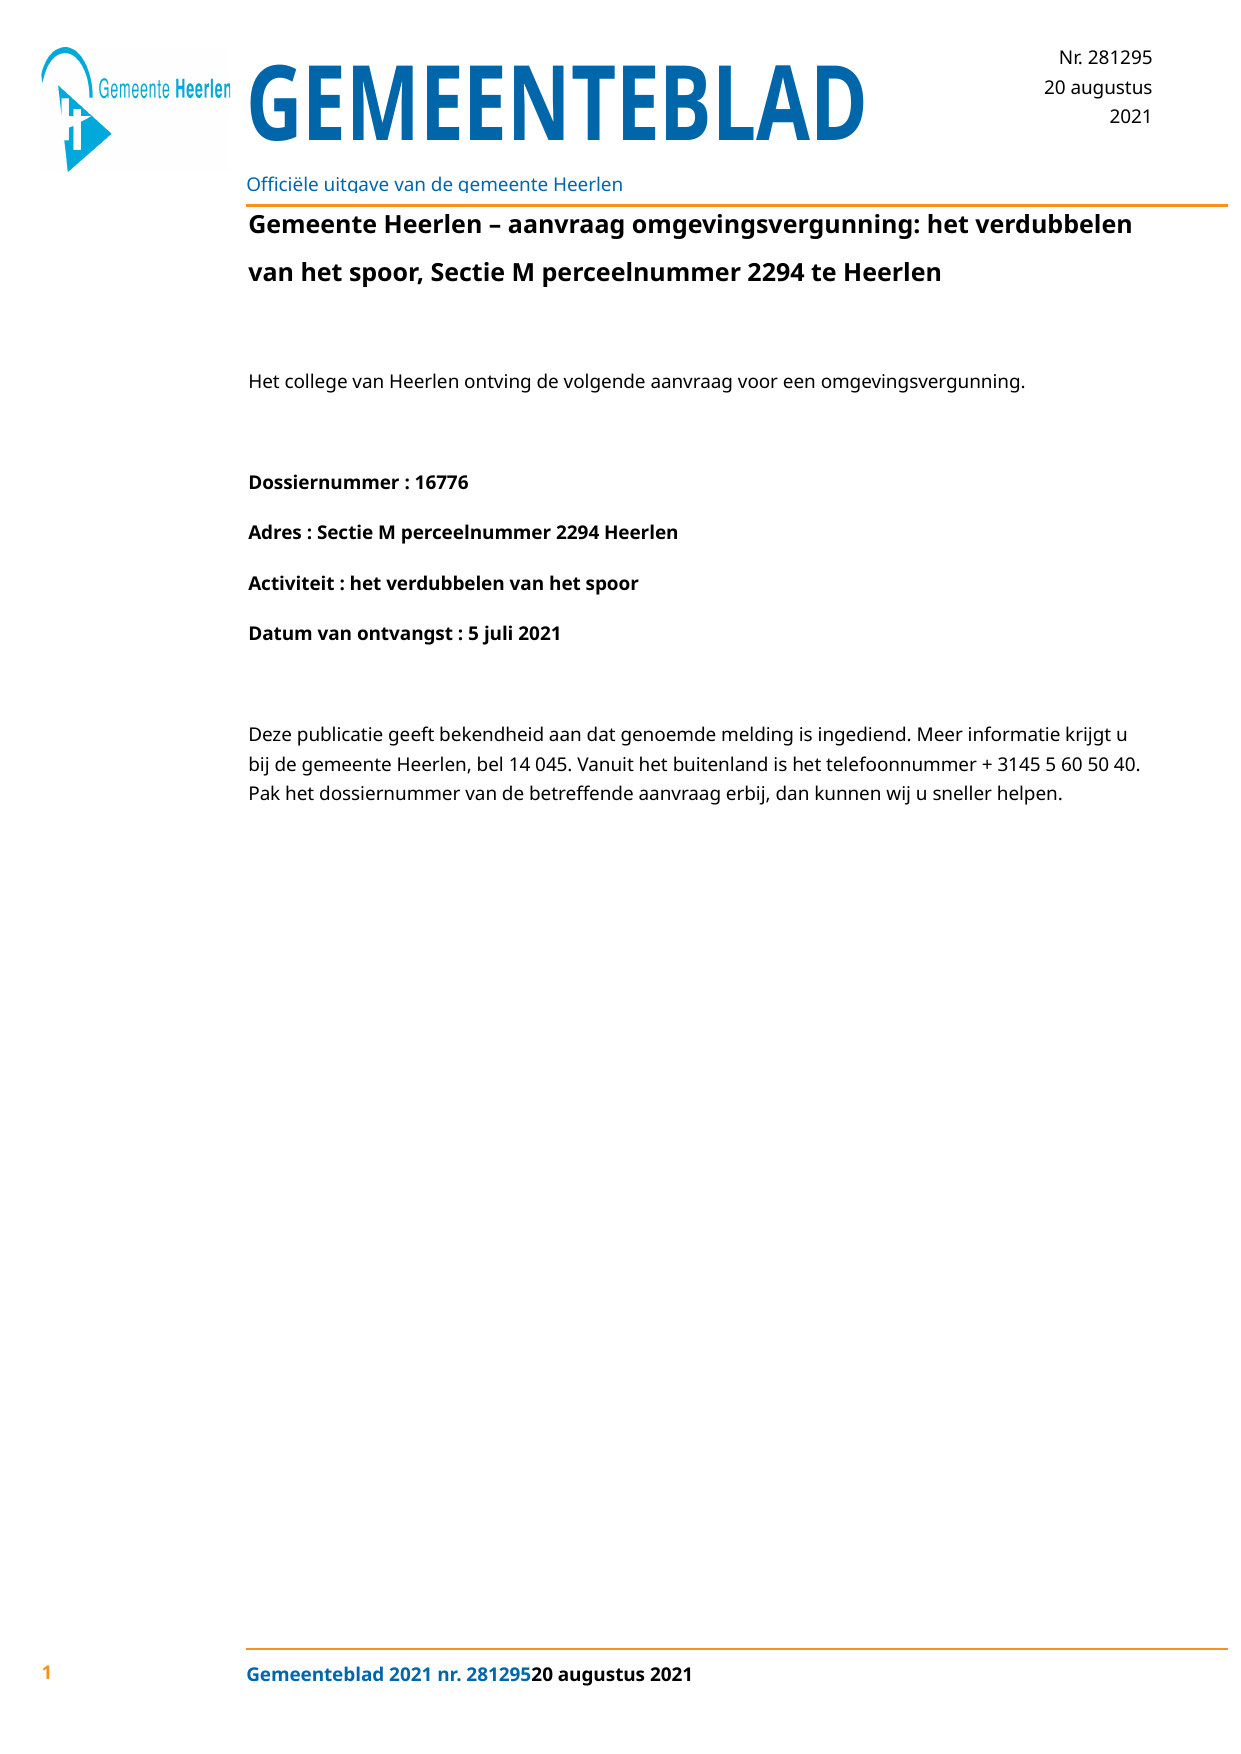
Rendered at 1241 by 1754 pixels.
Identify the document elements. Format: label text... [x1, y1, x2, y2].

picture [41, 47, 59, 70]
text Het college van Heerlen ontving de volgende aanvraag voor een omgevingsvergunning. [248, 368, 1152, 394]
text Adres : Sectie M perceelnummer 2294 Heerlen [248, 519, 1152, 545]
text Deze publicatie geeft bekendheid aan dat genoemde melding is ingediend. Meer informatie krijgt u bij de gemeente Heerlen, bel 14 045. Vanuit het buitenland is het telefoonnummer + 3145 5 60 50 40. Pak het dossiernummer van de betreffende aanvraag erbij, dan kunnen wij u sneller helpen. [248, 721, 1152, 806]
text Dossiernummer : 16776 [248, 469, 1152, 495]
text Datum van ontvangst : 5 juli 2021 [248, 620, 1152, 646]
text Activiteit : het verdubbelen van het spoor [248, 570, 1152, 596]
picture [41, 47, 231, 172]
text Gemeente Heerlen – aanvraag omgevingsvergunning: het verdubbelen van het spoor, Sectie M perceelnummer 2294 te Heerlen [248, 207, 1152, 288]
